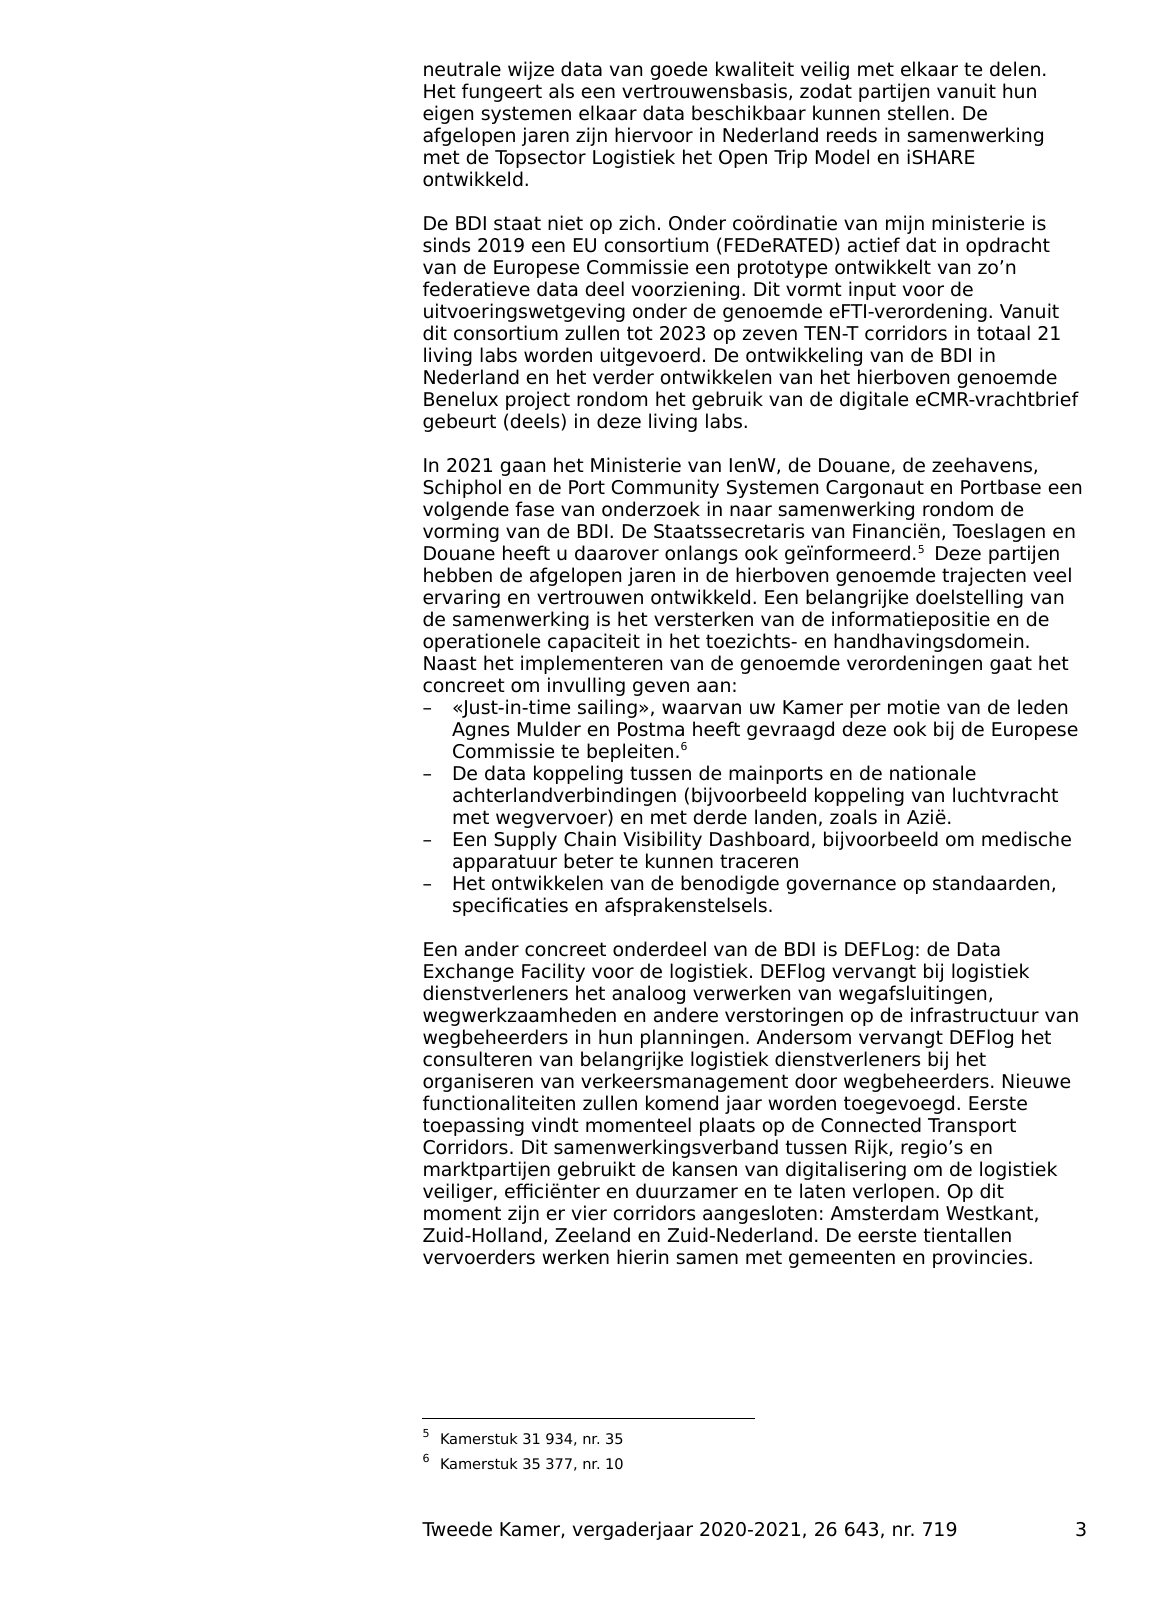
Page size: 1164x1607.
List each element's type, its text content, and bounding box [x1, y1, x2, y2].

text neutrale wijze data van goede kwaliteit veilig met elkaar te delen. Het fungeert als een vertrouwensbasis, zodat partijen vanuit hun eigen systemen elkaar data beschikbaar kunnen stellen. De afgelopen jaren zijn hiervoor in Nederland reeds in samenwerking met de Topsector Logistiek het Open Trip Model en iSHARE ontwikkeld. [422, 59, 1087, 191]
text Kamerstuk 35 377, nr. 10 [422, 1452, 1087, 1474]
text Een ander concreet onderdeel van de BDI is DEFLog: de Data Exchange Facility voor de logistiek. DEFlog vervangt bij logistiek dienstverleners het analoog verwerken van wegafsluitingen, wegwerkzaamheden en andere verstoringen op de infrastructuur van wegbeheerders in hun planningen. Andersom vervangt DEFlog het consulteren van belangrijke logistiek dienstverleners bij het organiseren van verkeersmanagement door wegbeheerders. Nieuwe functionaliteiten zullen komend jaar worden toegevoegd. Eerste toepassing vindt momenteel plaats op de Connected Transport Corridors. Dit samenwerkingsverband tussen Rijk, regio’s en marktpartijen gebruikt de kansen van digitalisering om de logistiek veiliger, efficiënter en duurzamer en te laten verlopen. Op dit moment zijn er vier corridors aangesloten: Amsterdam Westkant, Zuid-Holland, Zeeland en Zuid-Nederland. De eerste tientallen vervoerders werken hierin samen met gemeenten en provincies. [422, 939, 1087, 1268]
text In 2021 gaan het Ministerie van IenW, de Douane, de zeehavens, Schiphol en de Port Community Systemen Cargonaut en Portbase een volgende fase van onderzoek in naar samenwerking rondom de vorming van de BDI. De Staatssecretaris van Financiën, Toeslagen en Douane heeft u daarover onlangs ook geïnformeerd. Deze partijen hebben de afgelopen jaren in de hierboven genoemde trajecten veel ervaring en vertrouwen ontwikkeld. Een belangrijke doelstelling van de samenwerking is het versterken van de informatiepositie en de operationele capaciteit in het toezichts- en handhavingsdomein. Naast het implementeren van de genoemde verordeningen gaat het concreet om invulling geven aan: [422, 455, 1087, 697]
text De BDI staat niet op zich. Onder coördinatie van mijn ministerie is sinds 2019 een EU consortium (FEDeRATED) actief dat in opdracht van de Europese Commissie een prototype ontwikkelt van zo’n federatieve data deel voorziening. Dit vormt input voor de uitvoeringswetgeving onder de genoemde eFTI-verordening. Vanuit dit consortium zullen tot 2023 op zeven TEN-T corridors in totaal 21 living labs worden uitgevoerd. De ontwikkeling van de BDI in Nederland en het verder ontwikkelen van het hierboven genoemde Benelux project rondom het gebruik van de digitale eCMR-vrachtbrief gebeurt (deels) in deze living labs. [422, 213, 1087, 433]
text – «Just-in-time sailing», waarvan uw Kamer per motie van de leden Agnes Mulder en Postma heeft gevraagd deze ook bij de Europese Commissie te bepleiten. [422, 697, 1087, 763]
text – Het ontwikkelen van de benodigde governance op standaarden, specificaties en afsprakenstelsels. [422, 873, 1087, 917]
text – Een Supply Chain Visibility Dashboard, bijvoorbeeld om medische apparatuur beter te kunnen traceren [422, 829, 1087, 873]
text – De data koppeling tussen de mainports en de nationale achterlandverbindingen (bijvoorbeeld koppeling van luchtvracht met wegvervoer) en met derde landen, zoals in Azië. [422, 763, 1087, 829]
text Kamerstuk 31 934, nr. 35 [422, 1427, 1087, 1449]
